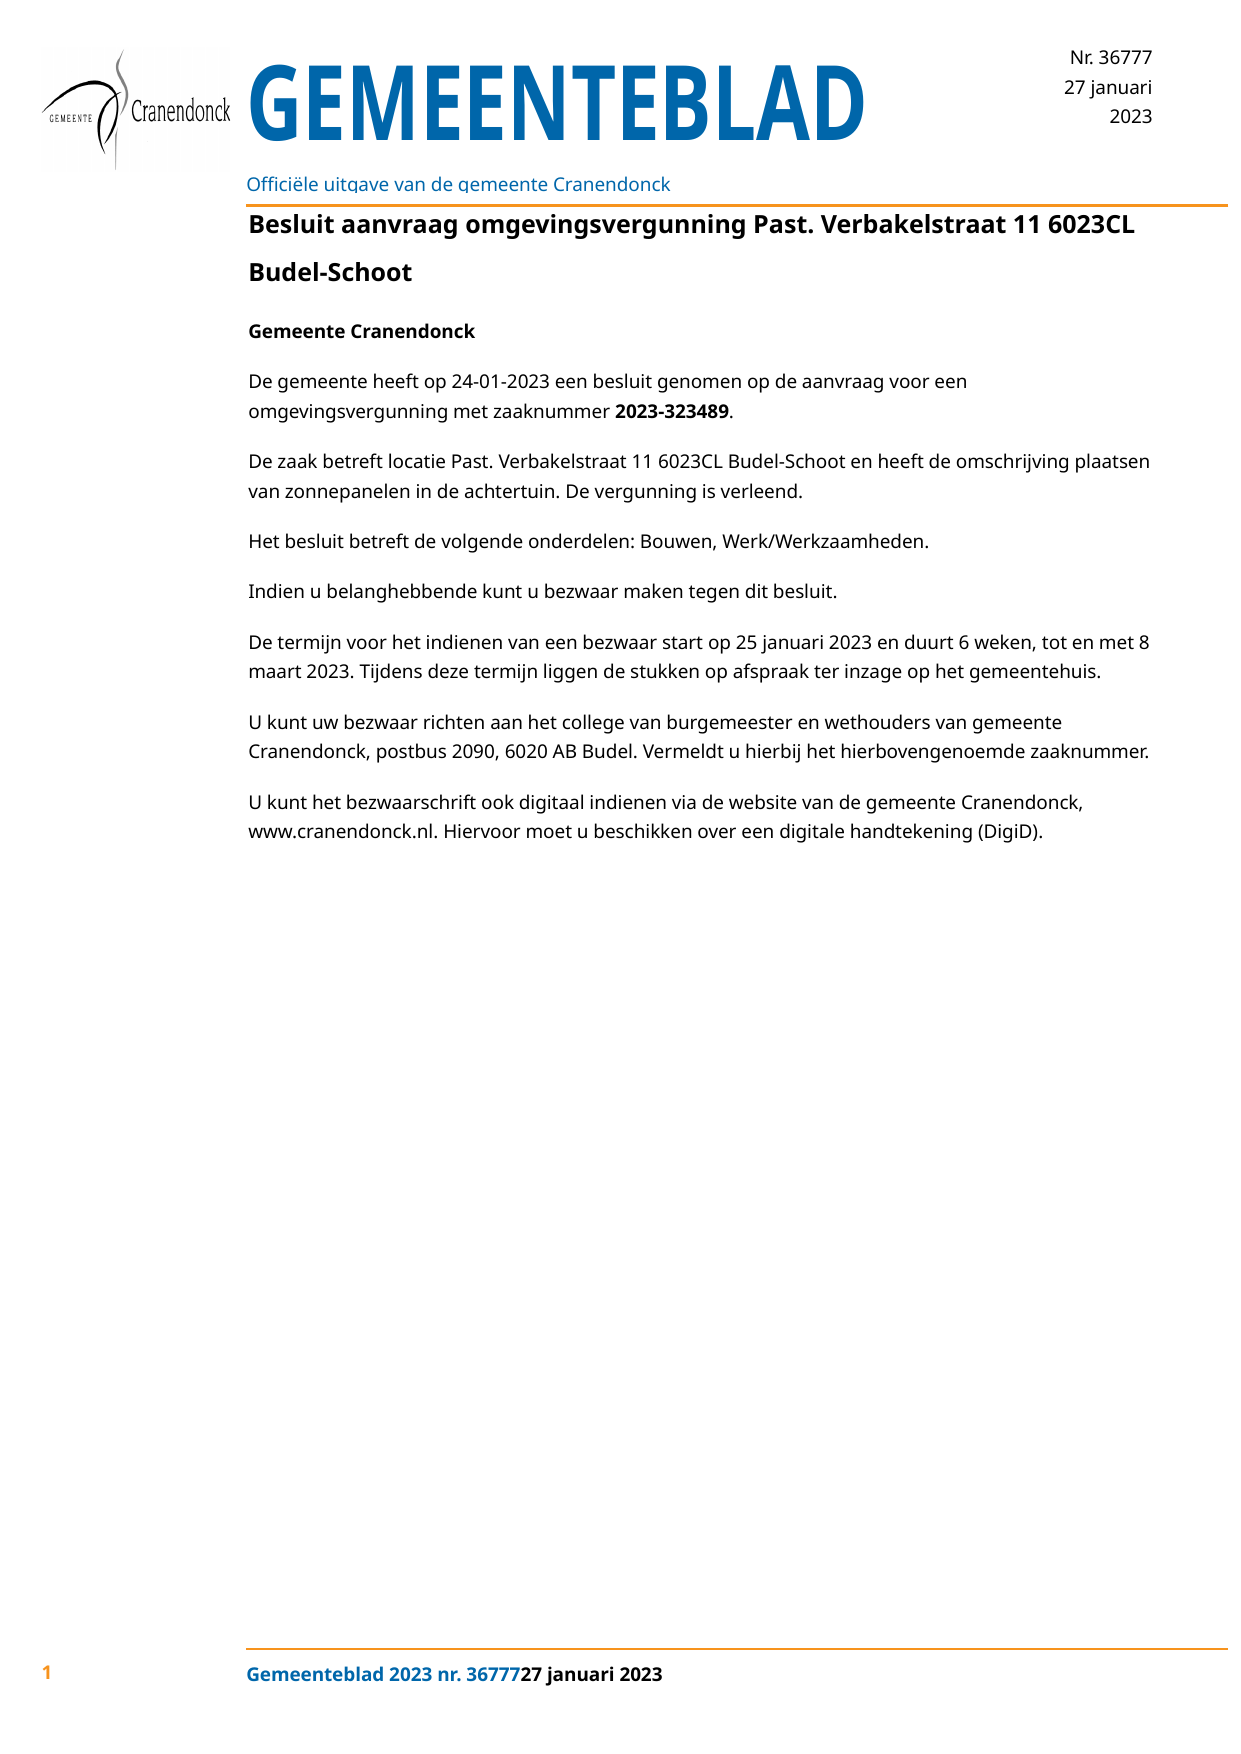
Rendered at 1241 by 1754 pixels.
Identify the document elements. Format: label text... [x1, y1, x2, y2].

text Indien u belanghebbende kunt u bezwaar maken tegen dit besluit. [248, 579, 1152, 604]
text De termijn voor het indienen van een bezwaar start op 25 januari 2023 en duurt 6 weken, tot en met 8 maart 2023. Tijdens deze termijn liggen de stukken op afspraak ter inzage op het gemeentehuis. [248, 629, 1152, 684]
text U kunt uw bezwaar richten aan het college van burgemeester en wethouders van gemeente Cranendonck, postbus 2090, 6020 AB Budel. Vermeldt u hierbij het hierbovengenoemde zaaknummer. [248, 709, 1152, 764]
picture [41, 47, 231, 172]
text Het besluit betreft de volgende onderdelen: Bouwen, Werk/Werkzaamheden. [248, 528, 1152, 554]
text Besluit aanvraag omgevingsvergunning Past. Verbakelstraat 11 6023CL Budel-Schoot [248, 207, 1152, 288]
text U kunt het bezwaarschrift ook digitaal indienen via de website van de gemeente Cranendonck, www.cranendonck.nl. Hiervoor moet u beschikken over een digitale handtekening (DigiD). [248, 789, 1152, 844]
text De zaak betreft locatie Past. Verbakelstraat 11 6023CL Budel-Schoot en heeft de omschrijving plaatsen van zonnepanelen in de achtertuin. De vergunning is verleend. [248, 448, 1152, 504]
text Gemeente Cranendonck [248, 318, 1152, 344]
text De gemeente heeft op 24-01-2023 een besluit genomen op de aanvraag voor een omgevingsvergunning met zaaknummer 2023-323489. [248, 368, 1152, 424]
